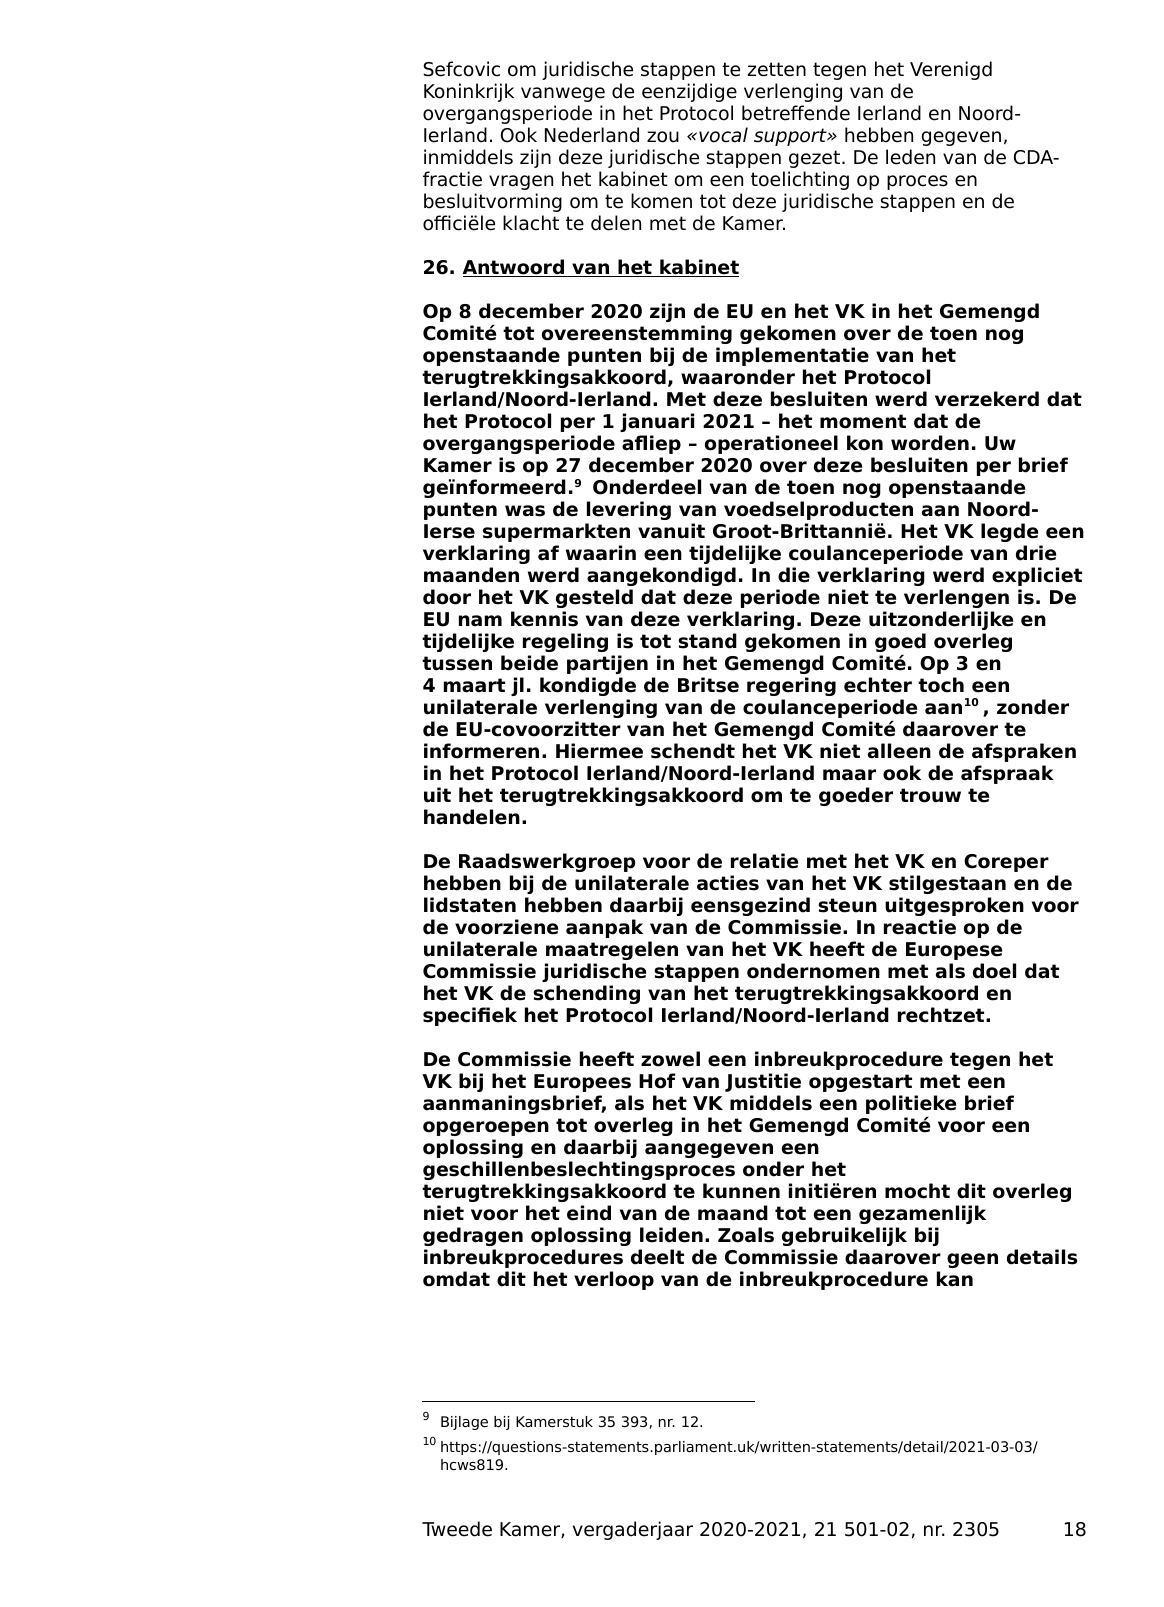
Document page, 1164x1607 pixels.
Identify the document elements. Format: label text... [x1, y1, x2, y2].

text Sefcovic om juridische stappen te zetten tegen het Verenigd Koninkrijk vanwege de eenzijdige verlenging van de overgangsperiode in het Protocol betreffende Ierland en Noord-Ierland. Ook Nederland zou «vocal support» hebben gegeven, inmiddels zijn deze juridische stappen gezet. De leden van de CDA-fractie vragen het kabinet om een toelichting op proces en besluitvorming om te komen tot deze juridische stappen en de officiële klacht te delen met de Kamer. [422, 59, 1087, 235]
text https://questions-statements.parliament.uk/written-statements/detail/2021-03-03/hcws819. [422, 1435, 1087, 1474]
text De Commissie heeft zowel een inbreukprocedure tegen het VK bij het Europees Hof van Justitie opgestart met een aanmaningsbrief, als het VK middels een politieke brief opgeroepen tot overleg in het Gemengd Comité voor een oplossing en daarbij aangegeven een geschillenbeslechtingsproces onder het terugtrekkingsakkoord te kunnen initiëren mocht dit overleg niet voor het eind van de maand tot een gezamenlijk gedragen oplossing leiden. Zoals gebruikelijk bij inbreukprocedures deelt de Commissie daarover geen details omdat dit het verloop van de inbreukprocedure kan [422, 1049, 1087, 1291]
subtitle 26. Antwoord van het kabinet [422, 257, 1087, 279]
text Op 8 december 2020 zijn de EU en het VK in het Gemengd Comité tot overeenstemming gekomen over de toen nog openstaande punten bij de implementatie van het terugtrekkingsakkoord, waaronder het Protocol Ierland/Noord-Ierland. Met deze besluiten werd verzekerd dat het Protocol per 1 januari 2021 – het moment dat de overgangsperiode afliep – operationeel kon worden. Uw Kamer is op 27 december 2020 over deze besluiten per brief geïnformeerd. Onderdeel van de toen nog openstaande punten was de levering van voedselproducten aan Noord-Ierse supermarkten vanuit Groot-Brittannië. Het VK legde een verklaring af waarin een tijdelijke coulanceperiode van drie maanden werd aangekondigd. In die verklaring werd expliciet door het VK gesteld dat deze periode niet te verlengen is. De EU nam kennis van deze verklaring. Deze uitzonderlijke en tijdelijke regeling is tot stand gekomen in goed overleg tussen beide partijen in het Gemengd Comité. Op 3 en 4 maart jl. kondigde de Britse regering echter toch een unilaterale verlenging van de coulanceperiode aan, zonder de EU-covoorzitter van het Gemengd Comité daarover te informeren. Hiermee schendt het VK niet alleen de afspraken in het Protocol Ierland/Noord-Ierland maar ook de afspraak uit het terugtrekkingsakkoord om te goeder trouw te handelen. [422, 301, 1087, 829]
text De Raadswerkgroep voor de relatie met het VK en Coreper hebben bij de unilaterale acties van het VK stilgestaan en de lidstaten hebben daarbij eensgezind steun uitgesproken voor de voorziene aanpak van de Commissie. In reactie op de unilaterale maatregelen van het VK heeft de Europese Commissie juridische stappen ondernomen met als doel dat het VK de schending van het terugtrekkingsakkoord en specifiek het Protocol Ierland/Noord-Ierland rechtzet. [422, 851, 1087, 1027]
text Bijlage bij Kamerstuk 35 393, nr. 12. [422, 1410, 1087, 1432]
